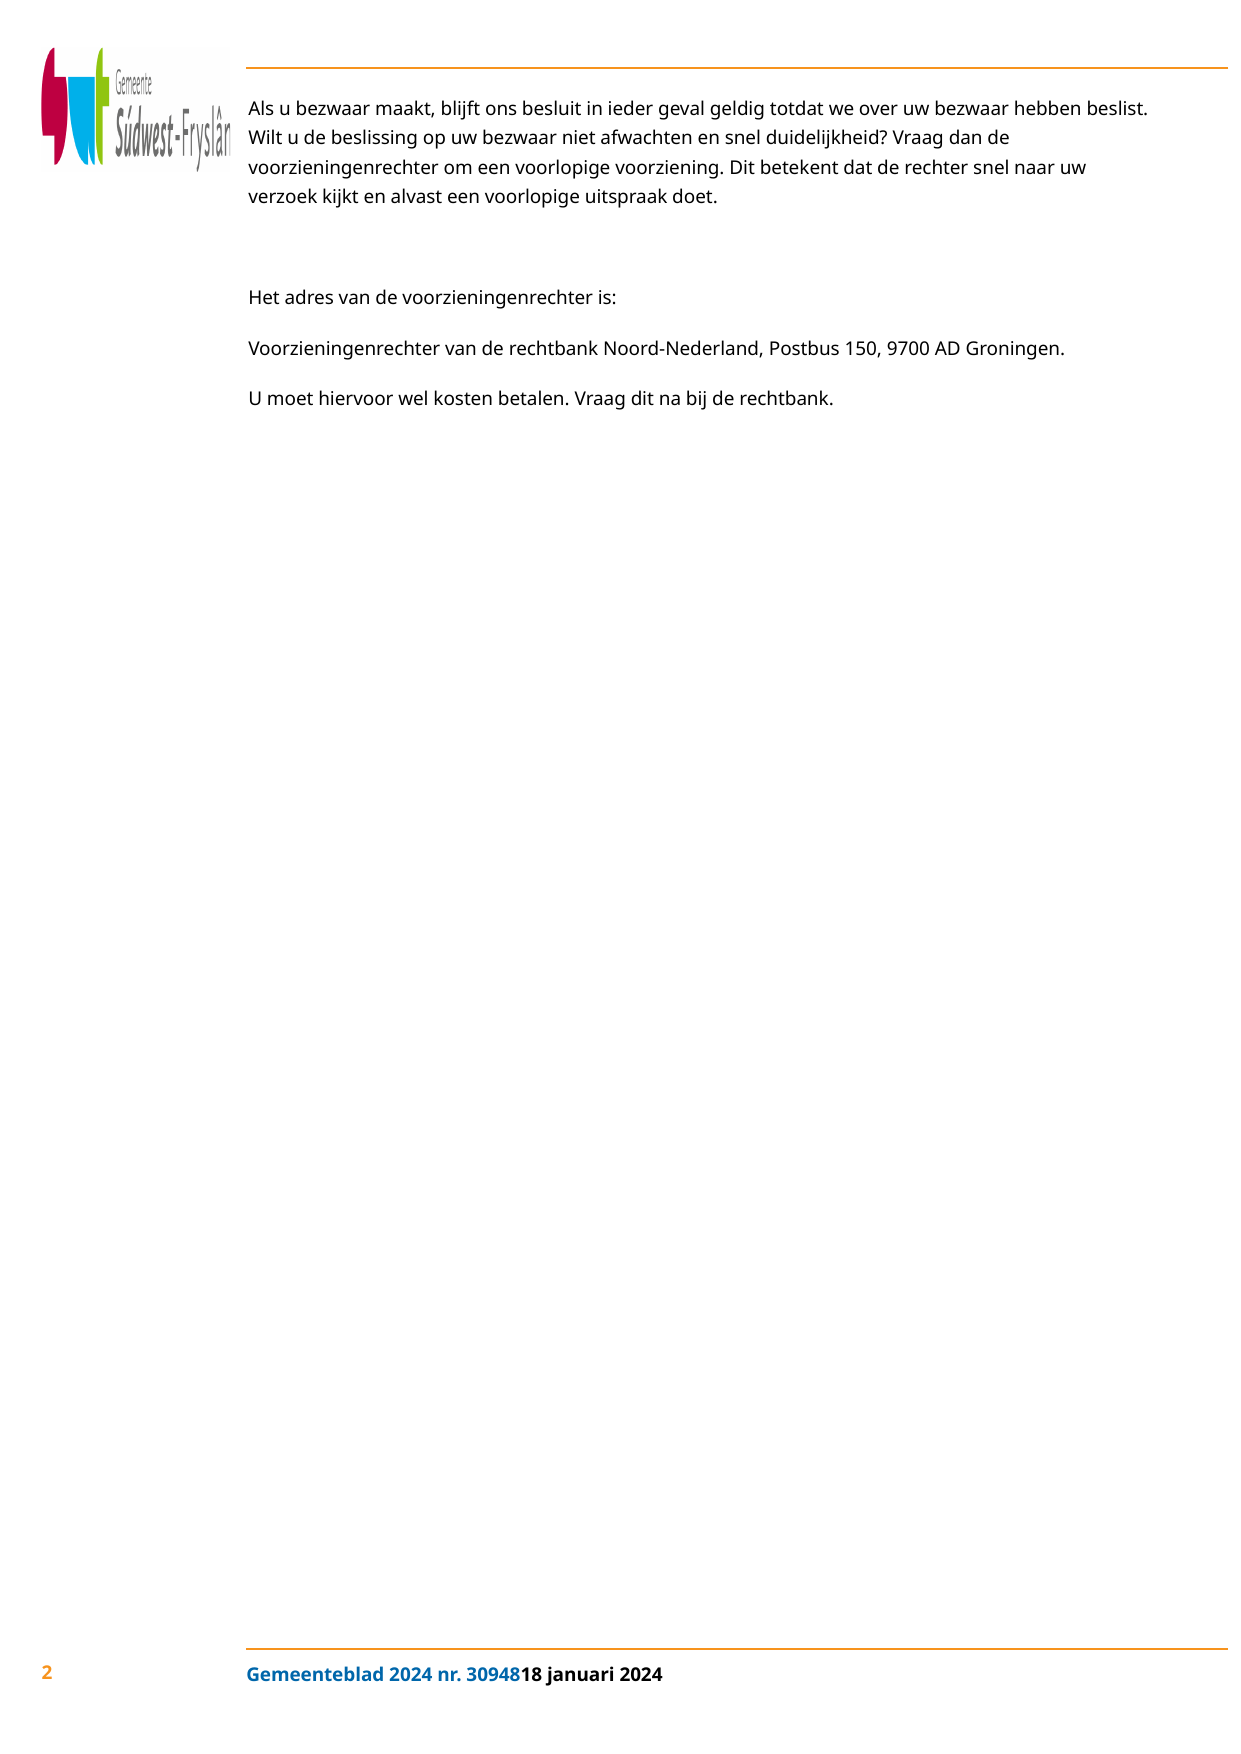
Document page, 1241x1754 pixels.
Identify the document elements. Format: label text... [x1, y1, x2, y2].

text U moet hiervoor wel kosten betalen. Vraag dit na bij de rechtbank. [248, 385, 1152, 411]
text Als u bezwaar maakt, blijft ons besluit in ieder geval geldig totdat we over uw bezwaar hebben beslist. Wilt u de beslissing op uw bezwaar niet afwachten en snel duidelijkheid? Vraag dan de voorzieningenrechter om een voorlopige voorziening. Dit betekent dat de rechter snel naar uw verzoek kijkt en alvast een voorlopige uitspraak doet. [248, 95, 1152, 209]
text Voorzieningenrechter van de rechtbank Noord-Nederland, Postbus 150, 9700 AD Groningen. [248, 335, 1152, 361]
text Het adres van de voorzieningenrechter is: [248, 284, 1152, 310]
picture [41, 47, 231, 172]
